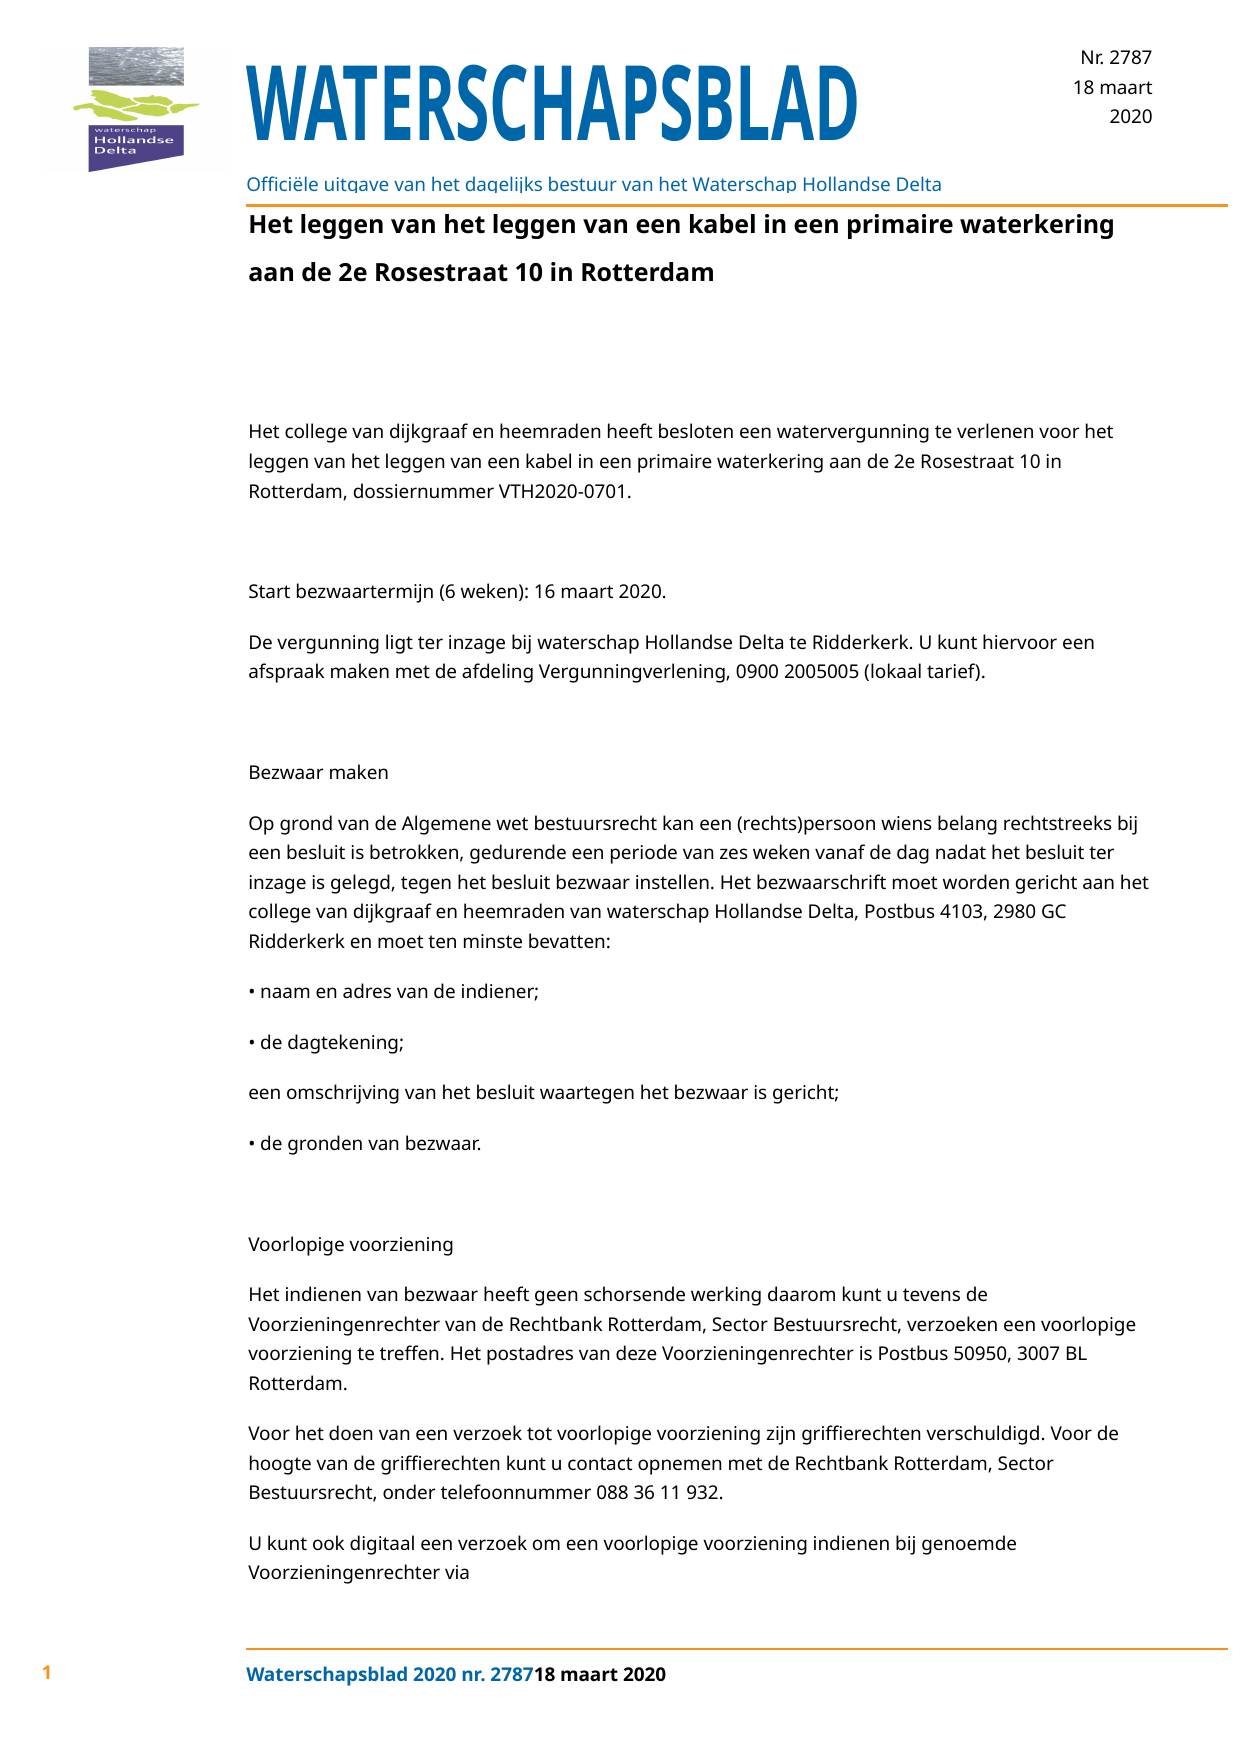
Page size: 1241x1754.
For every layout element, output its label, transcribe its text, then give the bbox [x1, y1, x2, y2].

text Op grond van de Algemene wet bestuursrecht kan een (rechts)persoon wiens belang rechtstreeks bij een besluit is betrokken, gedurende een periode van zes weken vanaf de dag nadat het besluit ter inzage is gelegd, tegen het besluit bezwaar instellen. Het bezwaarschrift moet worden gericht aan het college van dijkgraaf en heemraden van waterschap Hollandse Delta, Postbus 4103, 2980 GC Ridderkerk en moet ten minste bevatten: [248, 810, 1152, 954]
text Voor het doen van een verzoek tot voorlopige voorziening zijn griffierechten verschuldigd. Voor de hoogte van de griffierechten kunt u contact opnemen met de Rechtbank Rotterdam, Sector Bestuursrecht, onder telefoonnummer 088 36 11 932. [248, 1420, 1152, 1505]
text Het college van dijkgraaf en heemraden heeft besloten een watervergunning te verlenen voor het leggen van het leggen van een kabel in een primaire waterkering aan de 2e Rosestraat 10 in Rotterdam, dossiernummer VTH2020-0701. [248, 419, 1152, 504]
text een omschrijving van het besluit waartegen het bezwaar is gericht; [248, 1079, 1152, 1105]
text Start bezwaartermijn (6 weken): 16 maart 2020. [248, 579, 1152, 604]
text Het indienen van bezwaar heeft geen schorsende werking daarom kunt u tevens de Voorzieningenrechter van de Rechtbank Rotterdam, Sector Bestuursrecht, verzoeken een voorlopige voorziening te treffen. Het postadres van deze Voorzieningenrechter is Postbus 50950, 3007 BL Rotterdam. [248, 1281, 1152, 1396]
text U kunt ook digitaal een verzoek om een voorlopige voorziening indienen bij genoemde Voorzieningenrechter via [248, 1530, 1152, 1585]
text De vergunning ligt ter inzage bij waterschap Hollandse Delta te Ridderkerk. U kunt hiervoor een afspraak maken met de afdeling Vergunningverlening, 0900 2005005 (lokaal tarief). [248, 629, 1152, 684]
picture [41, 47, 231, 172]
text • de dagtekening; [248, 1029, 1152, 1055]
text • naam en adres van de indiener; [248, 979, 1152, 1004]
text • de gronden van bezwaar. [248, 1130, 1152, 1156]
text Het leggen van het leggen van een kabel in een primaire waterkering aan de 2e Rosestraat 10 in Rotterdam [248, 207, 1152, 288]
text Voorlopige voorziening [248, 1231, 1152, 1257]
text Bezwaar maken [248, 759, 1152, 785]
